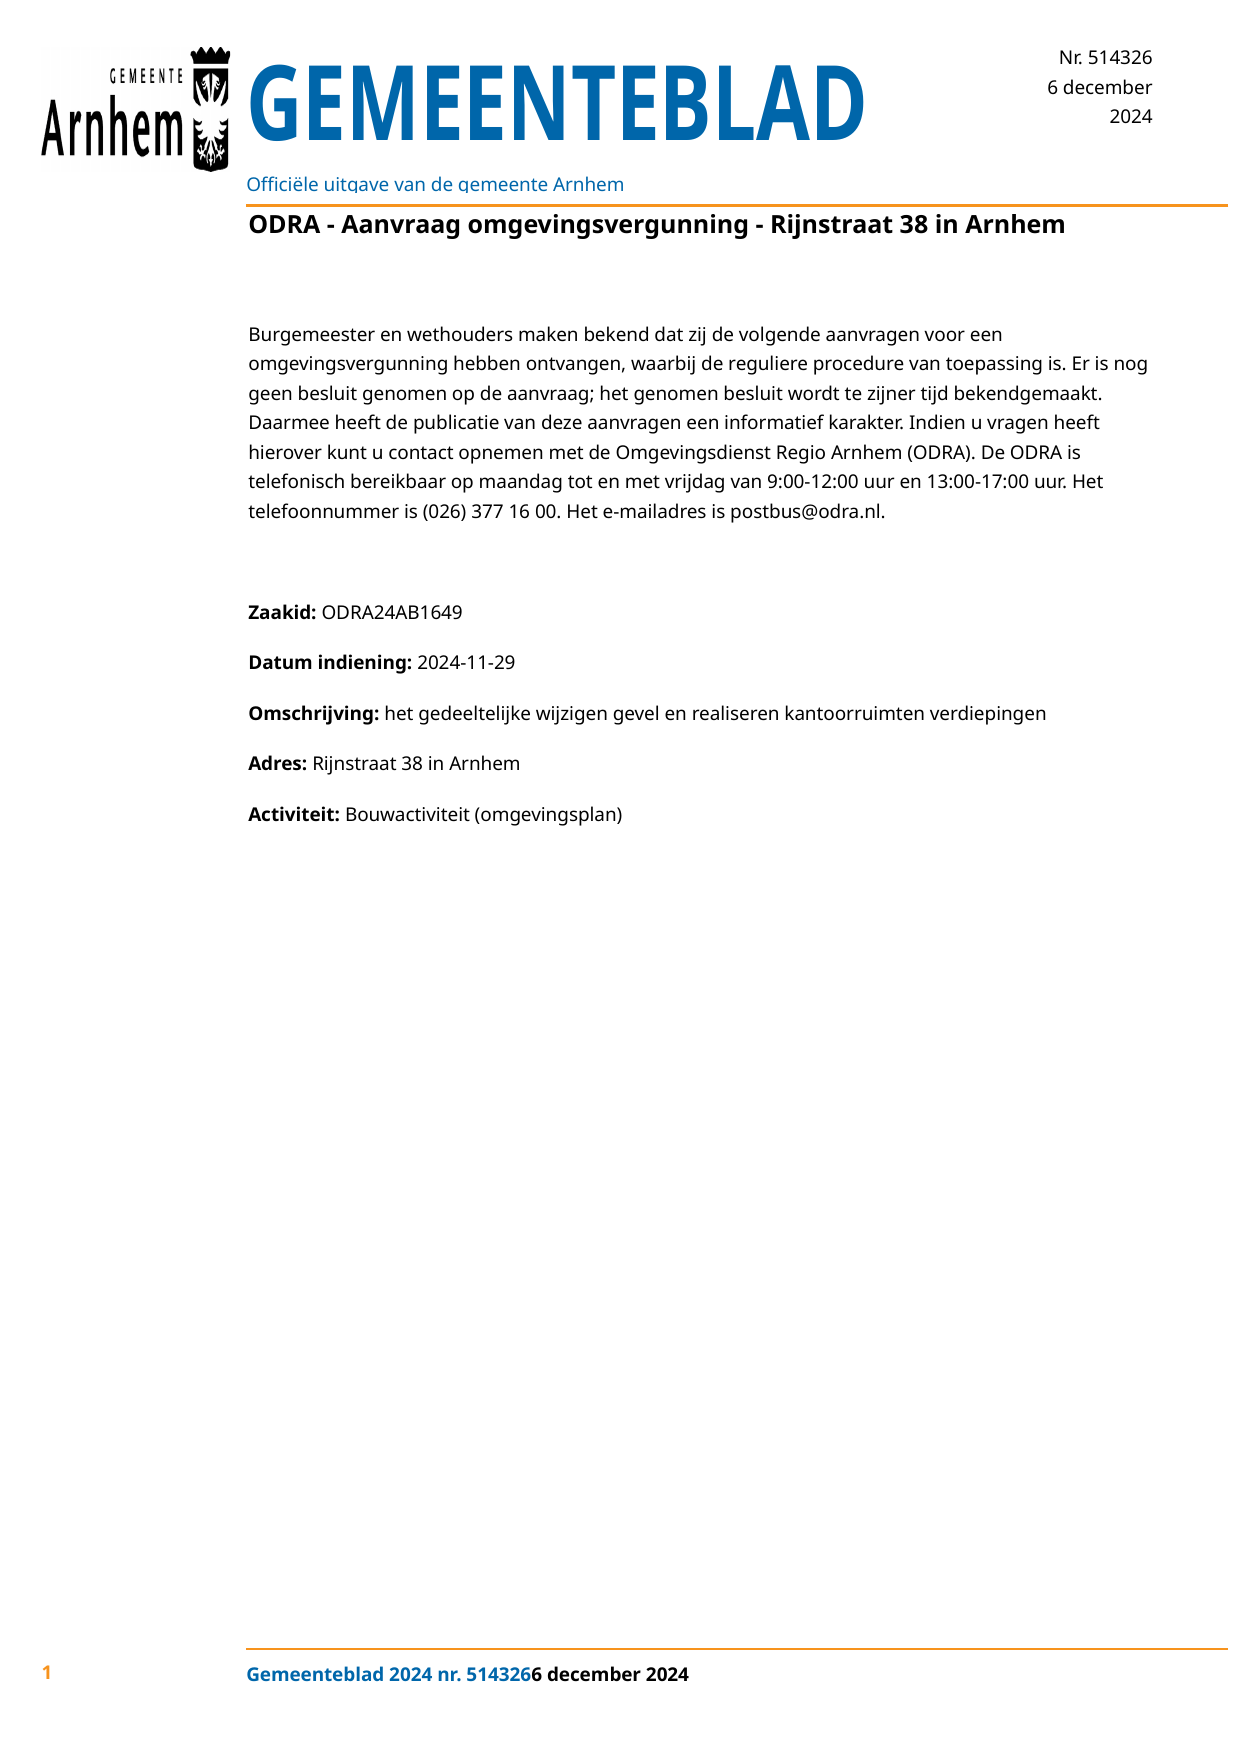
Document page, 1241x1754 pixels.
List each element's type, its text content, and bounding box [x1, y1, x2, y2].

text Activiteit: Bouwactiviteit (omgevingsplan) [248, 801, 1152, 826]
text Datum indiening: 2024-11-29 [248, 649, 1152, 675]
text Omschrijving: het gedeeltelijke wijzigen gevel en realiseren kantoorruimten verdiepingen [248, 700, 1152, 726]
text Zaakid: ODRA24AB1649 [248, 599, 1152, 625]
text Adres: Rijnstraat 38 in Arnhem [248, 750, 1152, 776]
text Burgemeester en wethouders maken bekend dat zij de volgende aanvragen voor een omgevingsvergunning hebben ontvangen, waarbij de reguliere procedure van toepassing is. Er is nog geen besluit genomen op de aanvraag; het genomen besluit wordt te zijner tijd bekendgemaakt. Daarmee heeft de publicatie van deze aanvragen een informatief karakter. Indien u vragen heeft hierover kunt u contact opnemen met de Omgevingsdienst Regio Arnhem (ODRA). De ODRA is telefonisch bereikbaar op maandag tot en met vrijdag van 9:00-12:00 uur en 13:00-17:00 uur. Het telefoonnummer is (026) 377 16 00. Het e-mailadres is postbus@odra.nl. [248, 321, 1152, 524]
text ODRA - Aanvraag omgevingsvergunning - Rijnstraat 38 in Arnhem [248, 207, 1152, 241]
picture [41, 47, 231, 172]
